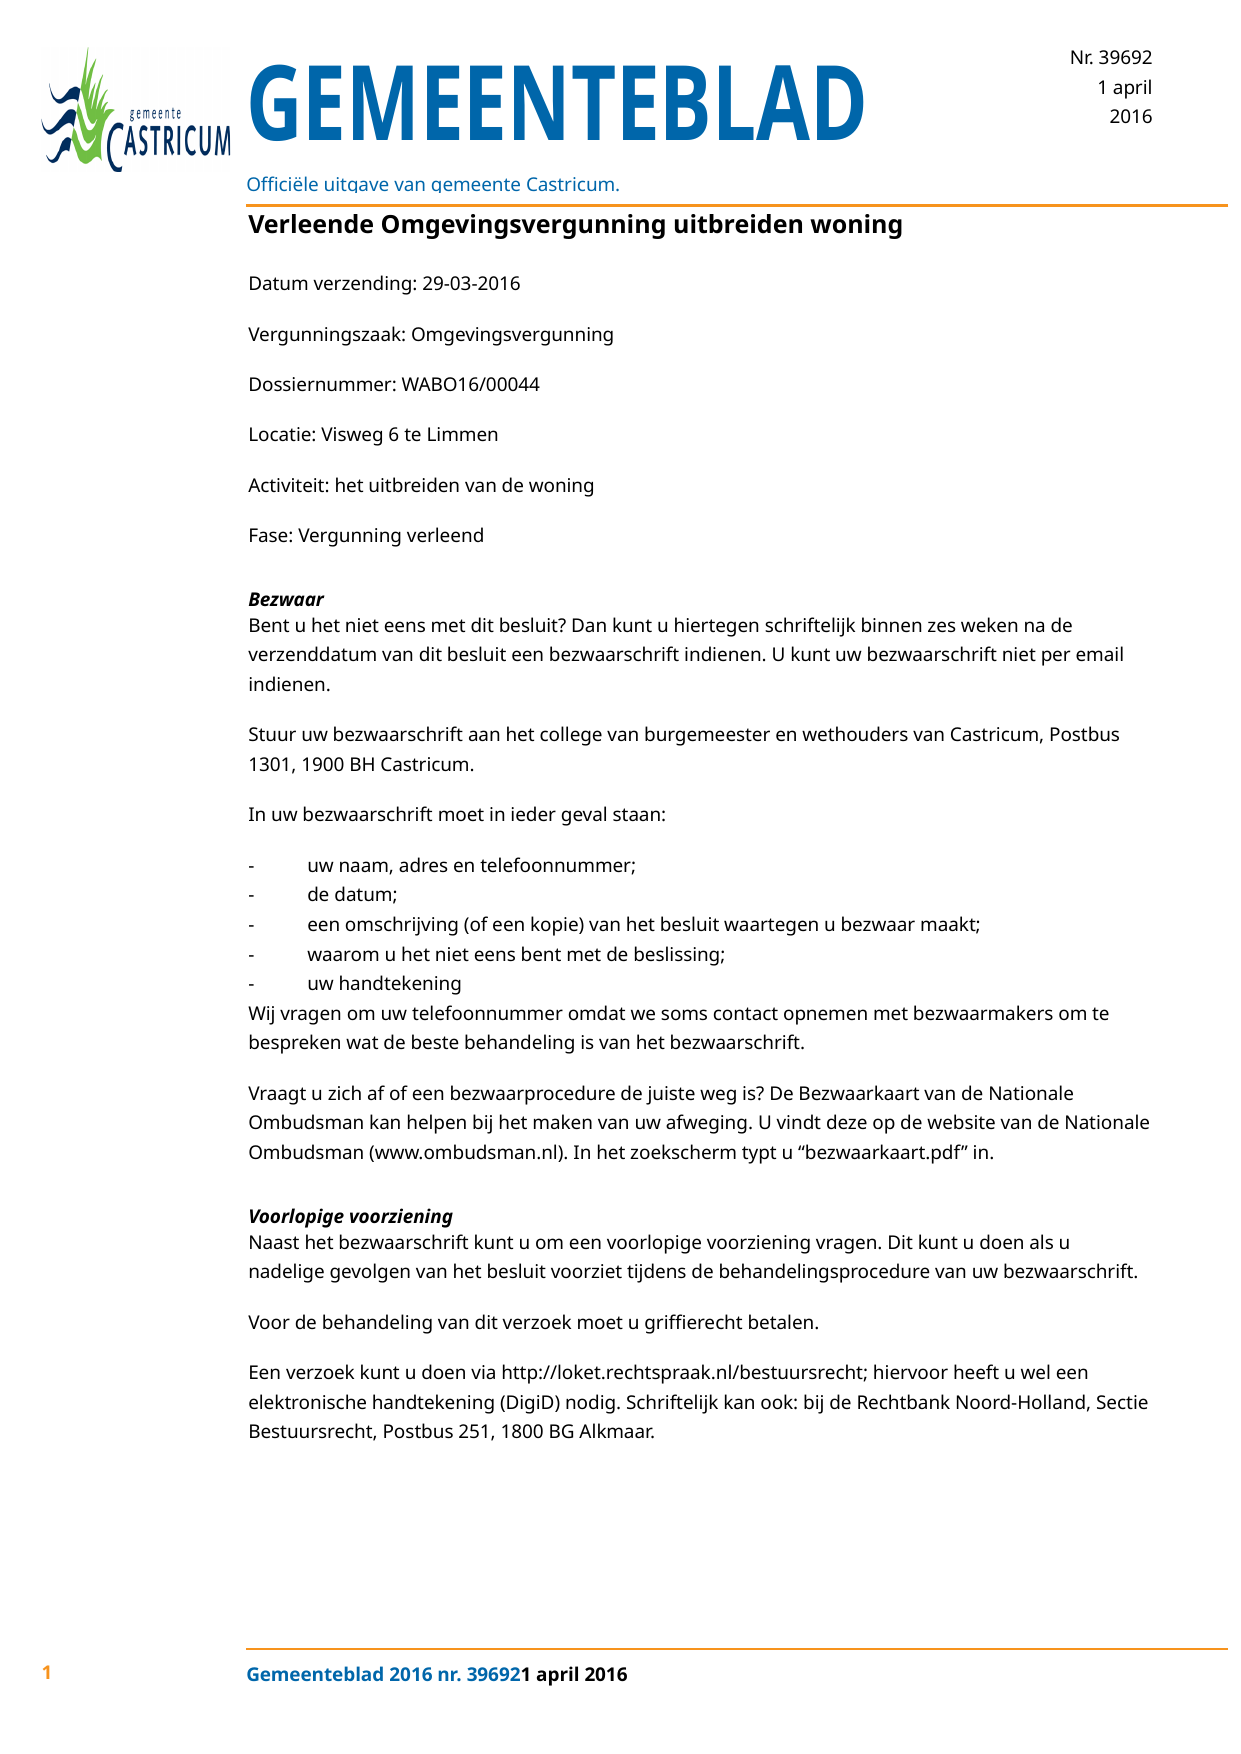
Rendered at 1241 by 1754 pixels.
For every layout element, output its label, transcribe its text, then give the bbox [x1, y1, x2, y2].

text Fase: Vergunning verleend [248, 522, 1152, 548]
list uw handtekening [248, 970, 1152, 996]
text Wij vragen om uw telefoonnummer omdat we soms contact opnemen met bezwaarmakers om te bespreken wat de beste behandeling is van het bezwaarschrift. [248, 1000, 1152, 1055]
text Vraagt u zich af of een bezwaarprocedure de juiste weg is? De Bezwaarkaart van de Nationale Ombudsman kan helpen bij het maken van uw afweging. U vindt deze op de website van de Nationale Ombudsman (www.ombudsman.nl). In het zoekscherm typt u “bezwaarkaart.pdf” in. [248, 1080, 1152, 1165]
list uw naam, adres en telefoonnummer; [248, 852, 1152, 878]
picture [41, 47, 231, 172]
text In uw bezwaarschrift moet in ieder geval staan: [248, 802, 1152, 827]
list de datum; [248, 882, 1152, 907]
text Naast het bezwaarschrift kunt u om een voorlopige voorziening vragen. Dit kunt u doen als u nadelige gevolgen van het besluit voorziet tijdens de behandelingsprocedure van uw bezwaarschrift. [248, 1229, 1152, 1284]
list waarom u het niet eens bent met de beslissing; [248, 941, 1152, 967]
text Activiteit: het uitbreiden van de woning [248, 472, 1152, 498]
list een omschrijving (of een kopie) van het besluit waartegen u bezwaar maakt; [248, 911, 1152, 937]
text Voor de behandeling van dit verzoek moet u griffierecht betalen. [248, 1309, 1152, 1334]
text Dossiernummer: WABO16/00044 [248, 371, 1152, 397]
text Bezwaar [248, 586, 1152, 612]
text Verleende Omgevingsvergunning uitbreiden woning [248, 207, 1152, 241]
text Bent u het niet eens met dit besluit? Dan kunt u hiertegen schriftelijk binnen zes weken na de verzenddatum van dit besluit een bezwaarschrift indienen. U kunt uw bezwaarschrift niet per email indienen. [248, 612, 1152, 697]
text Stuur uw bezwaarschrift aan het college van burgemeester en wethouders van Castricum, Postbus 1301, 1900 BH Castricum. [248, 722, 1152, 777]
text Locatie: Visweg 6 te Limmen [248, 422, 1152, 447]
text Een verzoek kunt u doen via http://loket.rechtspraak.nl/bestuursrecht; hiervoor heeft u wel een elektronische handtekening (DigiD) nodig. Schriftelijk kan ook: bij de Rechtbank Noord-Holland, Sectie Bestuursrecht, Postbus 251, 1800 BG Alkmaar. [248, 1359, 1152, 1444]
text Vergunningszaak: Omgevingsvergunning [248, 321, 1152, 346]
text Voorlopige voorziening [248, 1203, 1152, 1229]
text Datum verzending: 29-03-2016 [248, 270, 1152, 296]
